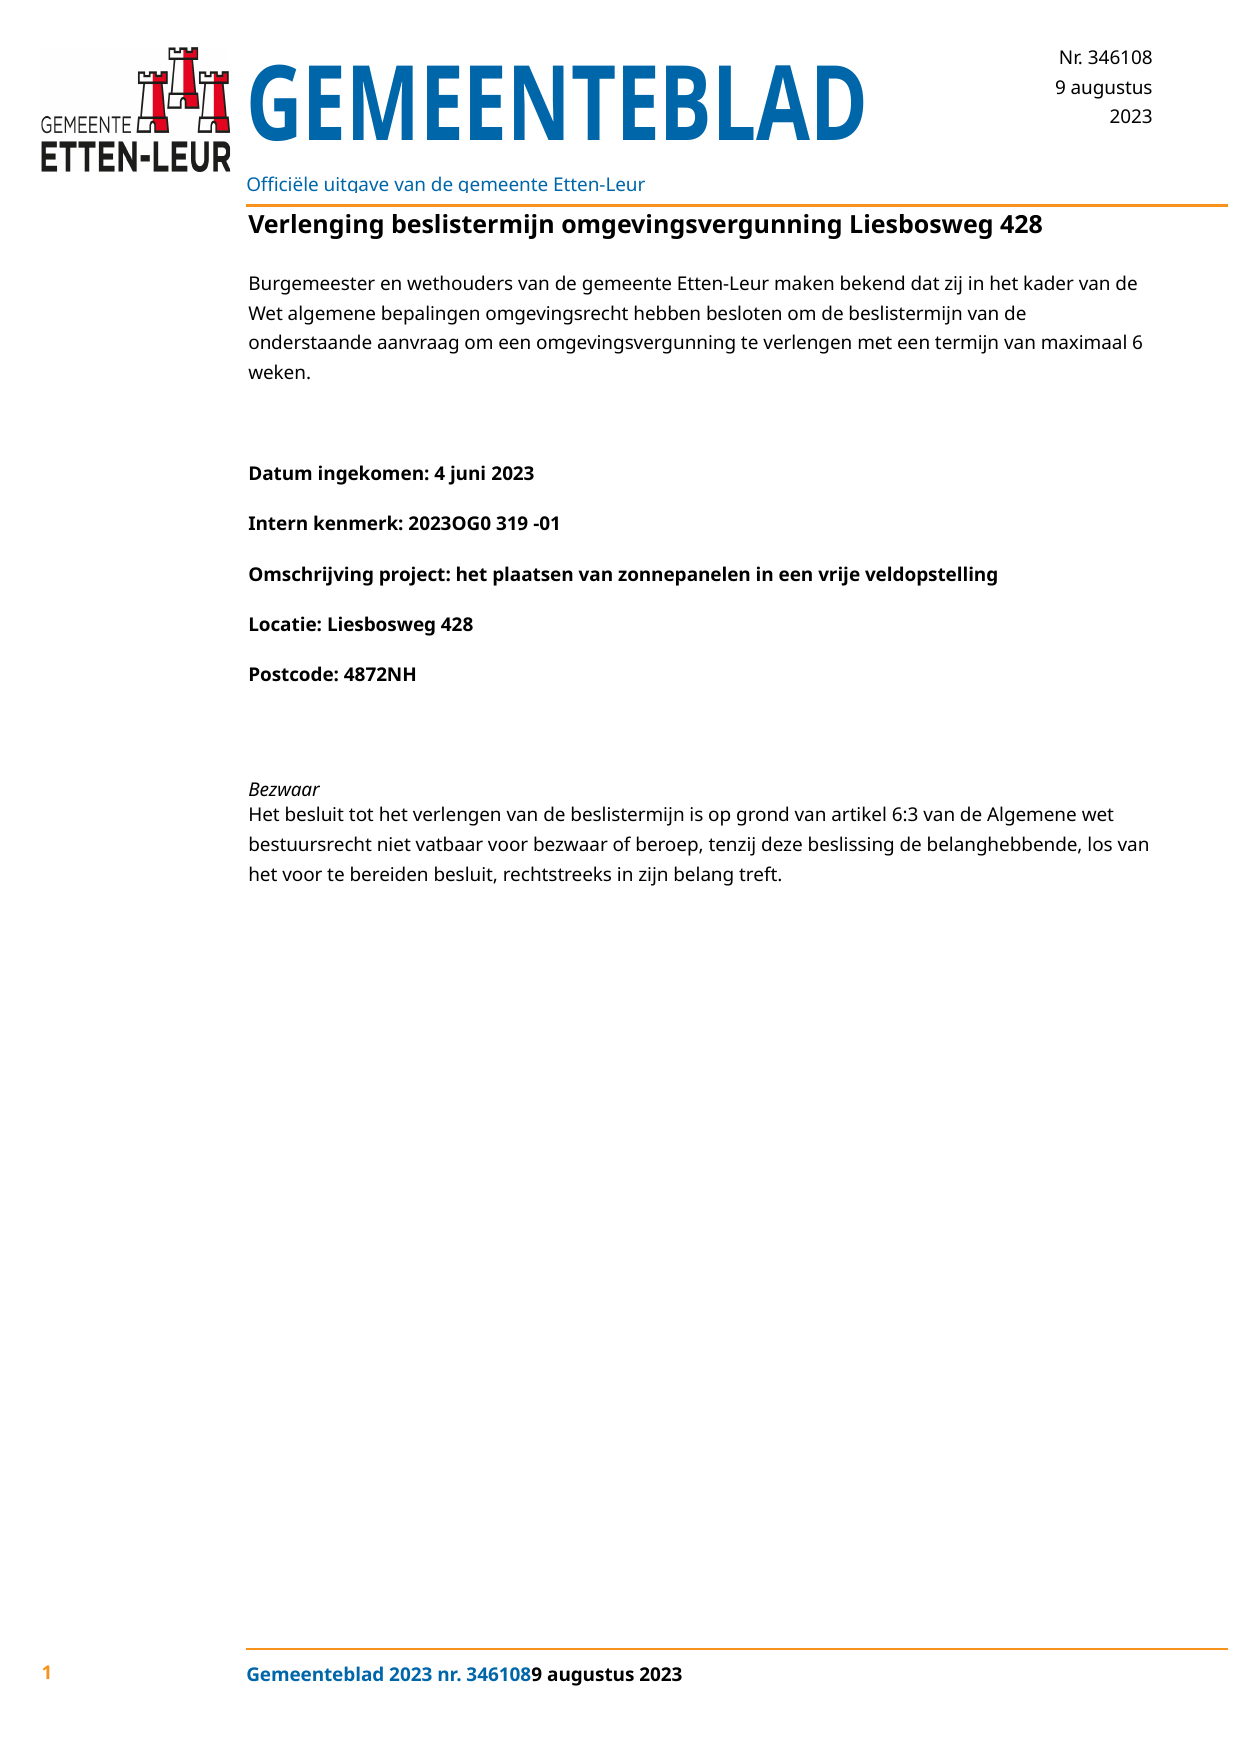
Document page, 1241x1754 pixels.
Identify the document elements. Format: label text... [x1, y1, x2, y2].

text Verlenging beslistermijn omgevingsvergunning Liesbosweg 428 [248, 207, 1152, 241]
text Datum ingekomen: 4 juni 2023 [248, 460, 1152, 486]
text Locatie: Liesbosweg 428 [248, 611, 1152, 637]
text Het besluit tot het verlengen van de beslistermijn is op grond van artikel 6:3 van de Algemene wet bestuursrecht niet vatbaar voor bezwaar of beroep, tenzij deze beslissing de belanghebbende, los van het voor te bereiden besluit, rechtstreeks in zijn belang treft. [248, 802, 1152, 887]
text Bezwaar [248, 776, 1152, 802]
picture [41, 47, 231, 172]
text Omschrijving project: het plaatsen van zonnepanelen in een vrije veldopstelling [248, 561, 1152, 586]
text Intern kenmerk: 2023OG0 319 -01 [248, 510, 1152, 536]
text Postcode: 4872NH [248, 662, 1152, 687]
text Burgemeester en wethouders van de gemeente Etten-Leur maken bekend dat zij in het kader van de Wet algemene bepalingen omgevingsrecht hebben besloten om de beslistermijn van de onderstaande aanvraag om een omgevingsvergunning te verlengen met een termijn van maximaal 6 weken. [248, 270, 1152, 385]
